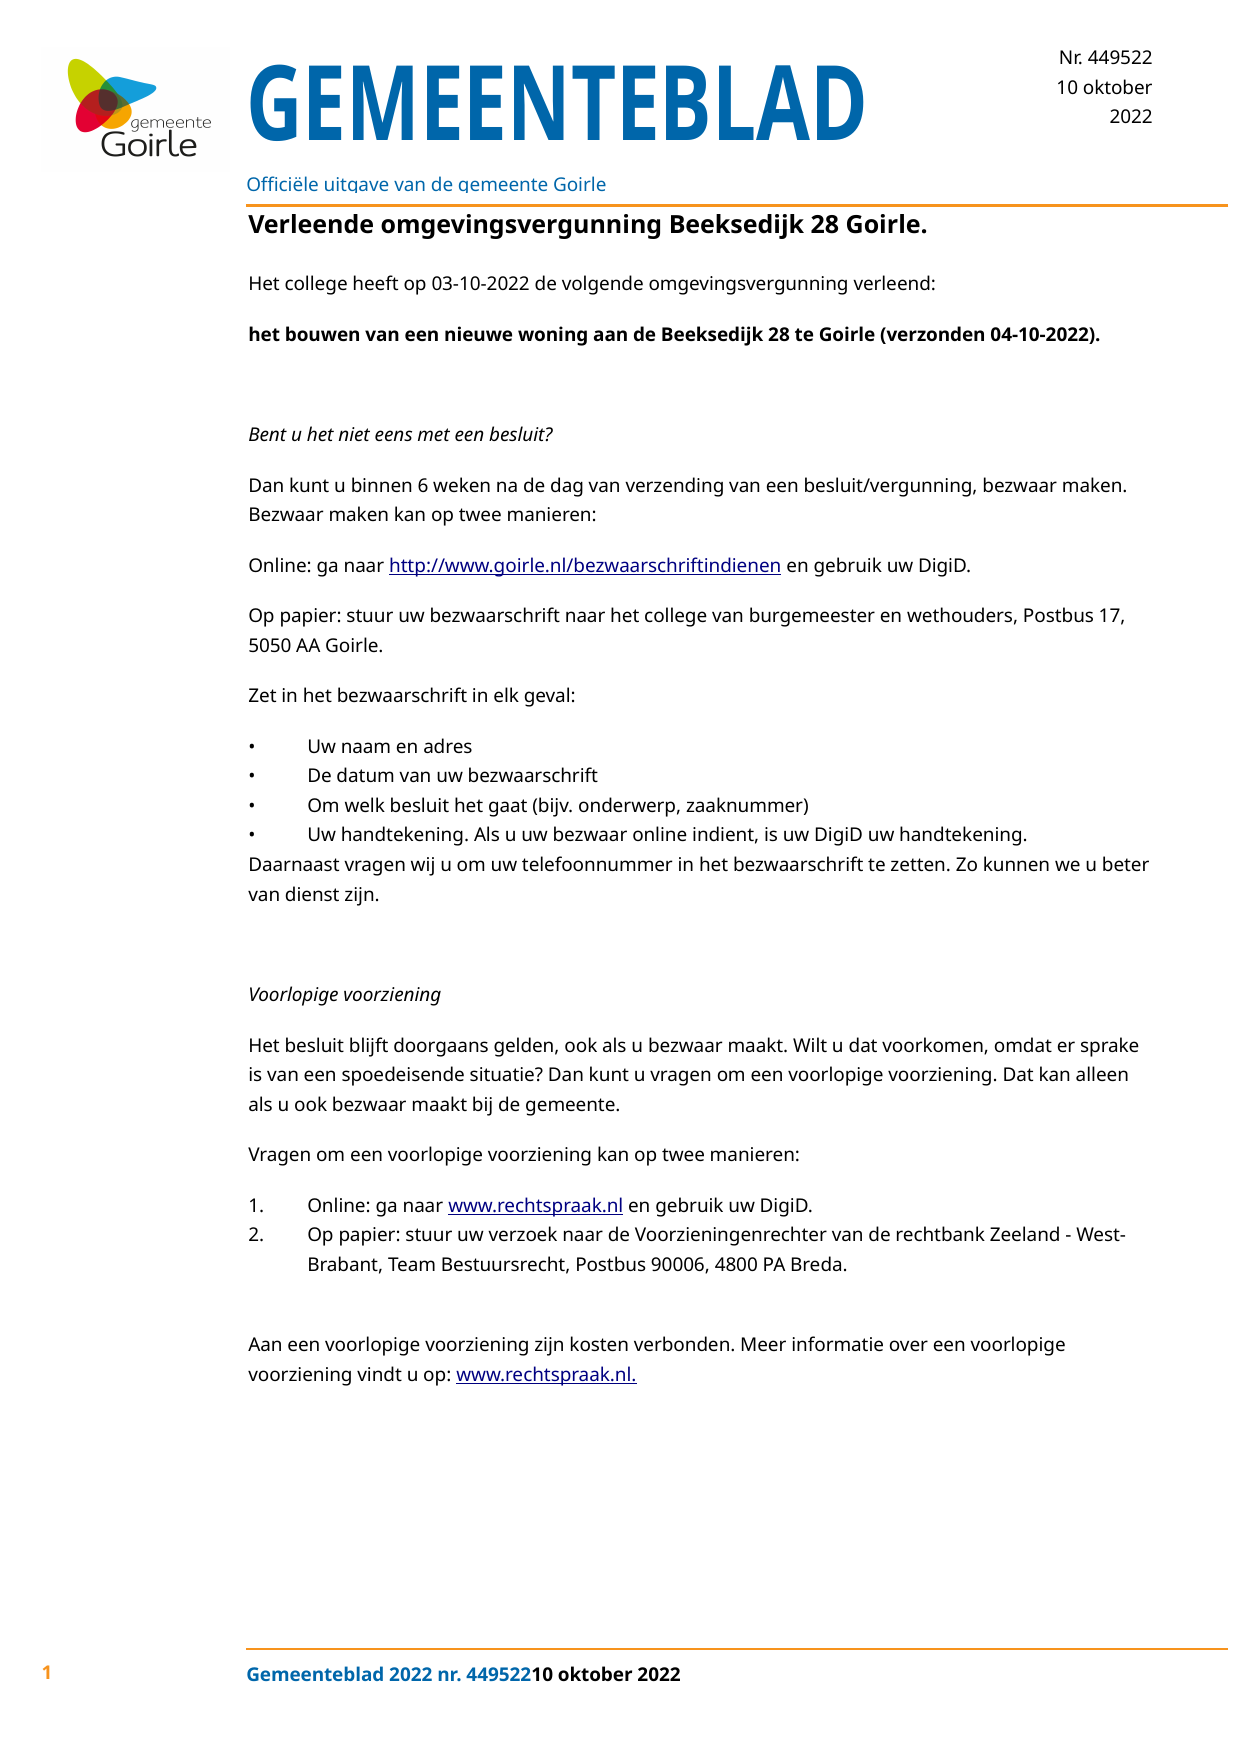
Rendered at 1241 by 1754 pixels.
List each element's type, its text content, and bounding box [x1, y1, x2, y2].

text Dan kunt u binnen 6 weken na de dag van verzending van een besluit/vergunning, bezwaar maken. Bezwaar maken kan op twee manieren: [248, 472, 1152, 527]
text Daarnaast vragen wij u om uw telefoonnummer in het bezwaarschrift te zetten. Zo kunnen we u beter van dienst zijn. [248, 851, 1152, 906]
text Op papier: stuur uw bezwaarschrift naar het college van burgemeester en wethouders, Postbus 17, 5050 AA Goirle. [248, 602, 1152, 658]
text Vragen om een voorlopige voorziening kan op twee manieren: [248, 1142, 1152, 1167]
list Online: ga naar www.rechtspraak.nl en gebruik uw DigiD. [248, 1192, 1152, 1218]
list Uw naam en adres [248, 733, 1152, 758]
list De datum van uw bezwaarschrift [248, 762, 1152, 788]
text Voorlopige voorziening [248, 982, 1152, 1007]
text Zet in het bezwaarschrift in elk geval: [248, 682, 1152, 708]
list Uw handtekening. Als u uw bezwaar online indient, is uw DigiD uw handtekening. [248, 822, 1152, 847]
text Aan een voorlopige voorziening zijn kosten verbonden. Meer informatie over een voorlopige voorziening vindt u op: www.rechtspraak.nl. [248, 1331, 1152, 1386]
text Het besluit blijft doorgaans gelden, ook als u bezwaar maakt. Wilt u dat voorkomen, omdat er sprake is van een spoedeisende situatie? Dan kunt u vragen om een voorlopige voorziening. Dat kan alleen als u ook bezwaar maakt bij de gemeente. [248, 1032, 1152, 1117]
text Verleende omgevingsvergunning Beeksedijk 28 Goirle. [248, 207, 1152, 241]
text Het college heeft op 03-10-2022 de volgende omgevingsvergunning verleend: [248, 270, 1152, 296]
picture [41, 47, 231, 172]
text Bent u het niet eens met een besluit? [248, 422, 1152, 447]
list Om welk besluit het gaat (bijv. onderwerp, zaaknummer) [248, 792, 1152, 818]
text Online: ga naar http://www.goirle.nl/bezwaarschriftindienen en gebruik uw DigiD. [248, 552, 1152, 578]
list Op papier: stuur uw verzoek naar de Voorzieningenrechter van de rechtbank Zeeland - West-Brabant, Team Bestuursrecht, Postbus 90006, 4800 PA Breda. [248, 1222, 1152, 1277]
text het bouwen van een nieuwe woning aan de Beeksedijk 28 te Goirle (verzonden 04-10-2022). [248, 321, 1152, 346]
